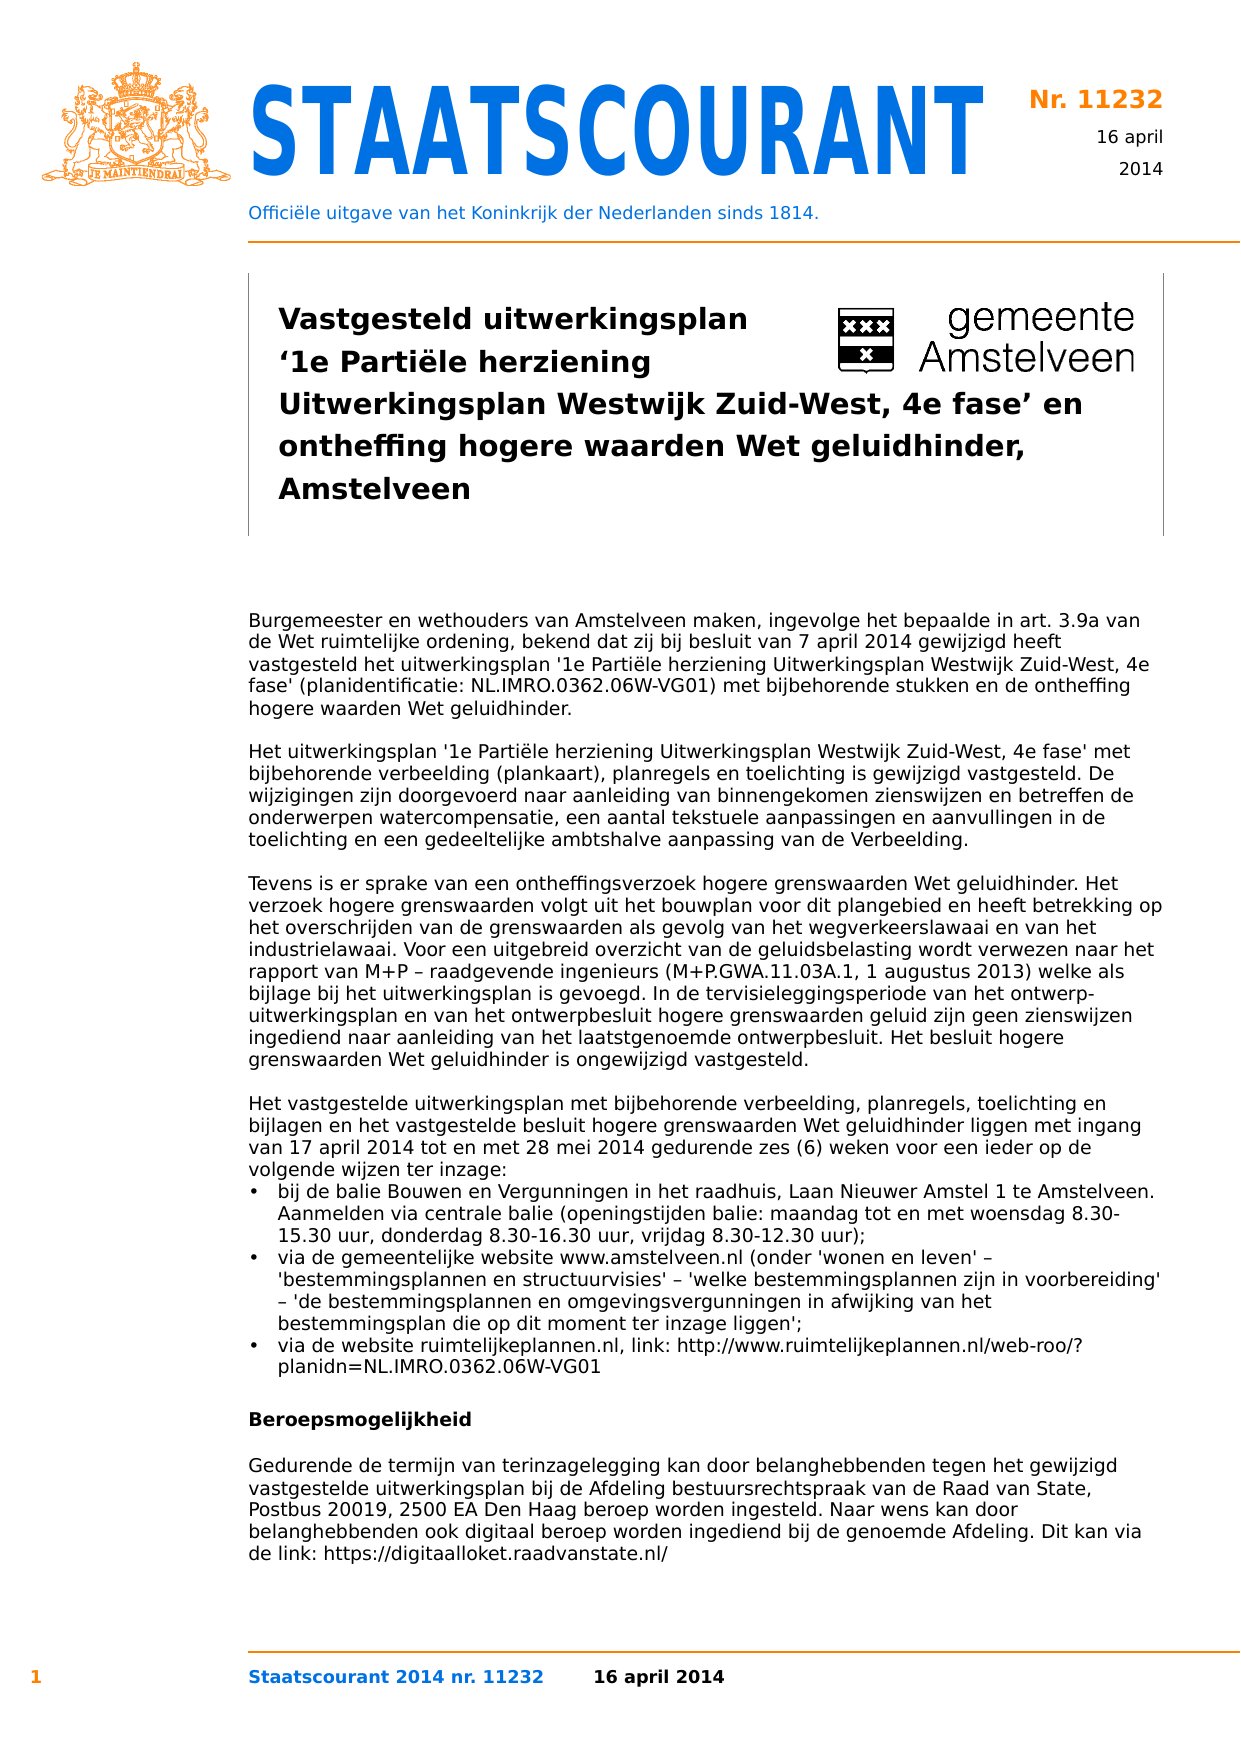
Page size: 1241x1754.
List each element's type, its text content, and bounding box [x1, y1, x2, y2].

subtitle Vastgesteld uitwerkingsplan ‘1e Partiële herziening Uitwerkingsplan Westwijk Zuid-West, 4e fase’ en ontheffing hogere waarden Wet geluidhinder, Amstelveen [249, 273, 1163, 536]
table_header STAATSCOURANT [248, 62, 998, 203]
table_cell 2014 [998, 153, 1240, 203]
text Tevens is er sprake van een ontheffingsverzoek hogere grenswaarden Wet geluidhinder. Het verzoek hogere grenswaarden volgt uit het bouwplan voor dit plangebied en heeft betrekking op het overschrijden van de grenswaarden als gevolg van het wegverkeerslawaai en van het industrielawaai. Voor een uitgebreid overzicht van de geluidsbelasting wordt verwezen naar het rapport van M+P – raadgevende ingenieurs (M+P.GWA.11.03A.1, 1 augustus 2013) welke als bijlage bij het uitwerkingsplan is gevoegd. In de tervisieleggingsperiode van het ontwerp-uitwerkingsplan en van het ontwerpbesluit hogere grenswaarden geluid zijn geen zienswijzen ingediend naar aanleiding van het laatstgenoemde ontwerpbesluit. Het besluit hogere grenswaarden Wet geluidhinder is ongewijzigd vastgesteld. [248, 873, 1163, 1071]
text Het uitwerkingsplan '1e Partiële herziening Uitwerkingsplan Westwijk Zuid-West, 4e fase' met bijbehorende verbeelding (plankaart), planregels en toelichting is gewijzigd vastgesteld. De wijzigingen zijn doorgevoerd naar aanleiding van binnengekomen zienswijzen en betreffen de onderwerpen watercompensatie, een aantal tekstuele aanpassingen en aanvullingen in de toelichting en een gedeeltelijke ambtshalve aanpassing van de Verbeelding. [248, 741, 1163, 851]
subtitle Beroepsmogelijkheid [248, 1408, 1163, 1430]
table_header [25, 62, 248, 241]
table_cell 16 april [998, 121, 1240, 153]
picture [838, 302, 1134, 374]
text Burgemeester en wethouders van Amstelveen maken, ingevolge het bepaalde in art. 3.9a van de Wet ruimtelijke ordening, bekend dat zij bij besluit van 7 april 2014 gewijzigd heeft vastgesteld het uitwerkingsplan '1e Partiële herziening Uitwerkingsplan Westwijk Zuid-West, 4e fase' (planidentificatie: NL.IMRO.0362.06W-VG01) met bijbehorende stukken en de ontheffing hogere waarden Wet geluidhinder. [248, 609, 1163, 719]
picture [41, 62, 231, 186]
table_header Nr. 11232 [998, 62, 1240, 121]
text • bij de balie Bouwen en Vergunningen in het raadhuis, Laan Nieuwer Amstel 1 te Amstelveen. Aanmelden via centrale balie (openingstijden balie: maandag tot en met woensdag 8.30-15.30 uur, donderdag 8.30-16.30 uur, vrijdag 8.30-12.30 uur); [248, 1181, 1163, 1247]
text Het vastgestelde uitwerkingsplan met bijbehorende verbeelding, planregels, toelichting en bijlagen en het vastgestelde besluit hogere grenswaarden Wet geluidhinder liggen met ingang van 17 april 2014 tot en met 28 mei 2014 gedurende zes (6) weken voor een ieder op de volgende wijzen ter inzage: [248, 1093, 1163, 1181]
text • via de gemeentelijke website www.amstelveen.nl (onder 'wonen en leven' – 'bestemmingsplannen en structuurvisies' – 'welke bestemmingsplannen zijn in voorbereiding' – 'de bestemmingsplannen en omgevingsvergunningen in afwijking van het bestemmingsplan die op dit moment ter inzage liggen'; [248, 1247, 1163, 1334]
text Gedurende de termijn van terinzagelegging kan door belanghebbenden tegen het gewijzigd vastgestelde uitwerkingsplan bij de Afdeling bestuursrechtspraak van de Raad van State, Postbus 20019, 2500 EA Den Haag beroep worden ingesteld. Naar wens kan door belanghebbenden ook digitaal beroep worden ingediend bij de genoemde Afdeling. Dit kan via de link: https://digitaalloket.raadvanstate.nl/ [248, 1455, 1163, 1565]
table_cell Officiële uitgave van het Koninkrijk der Nederlanden sinds 1814. [248, 203, 1240, 241]
text • via de website ruimtelijkeplannen.nl, link: http://www.ruimtelijkeplannen.nl/web-roo/?planidn=NL.IMRO.0362.06W-VG01 [248, 1334, 1163, 1378]
